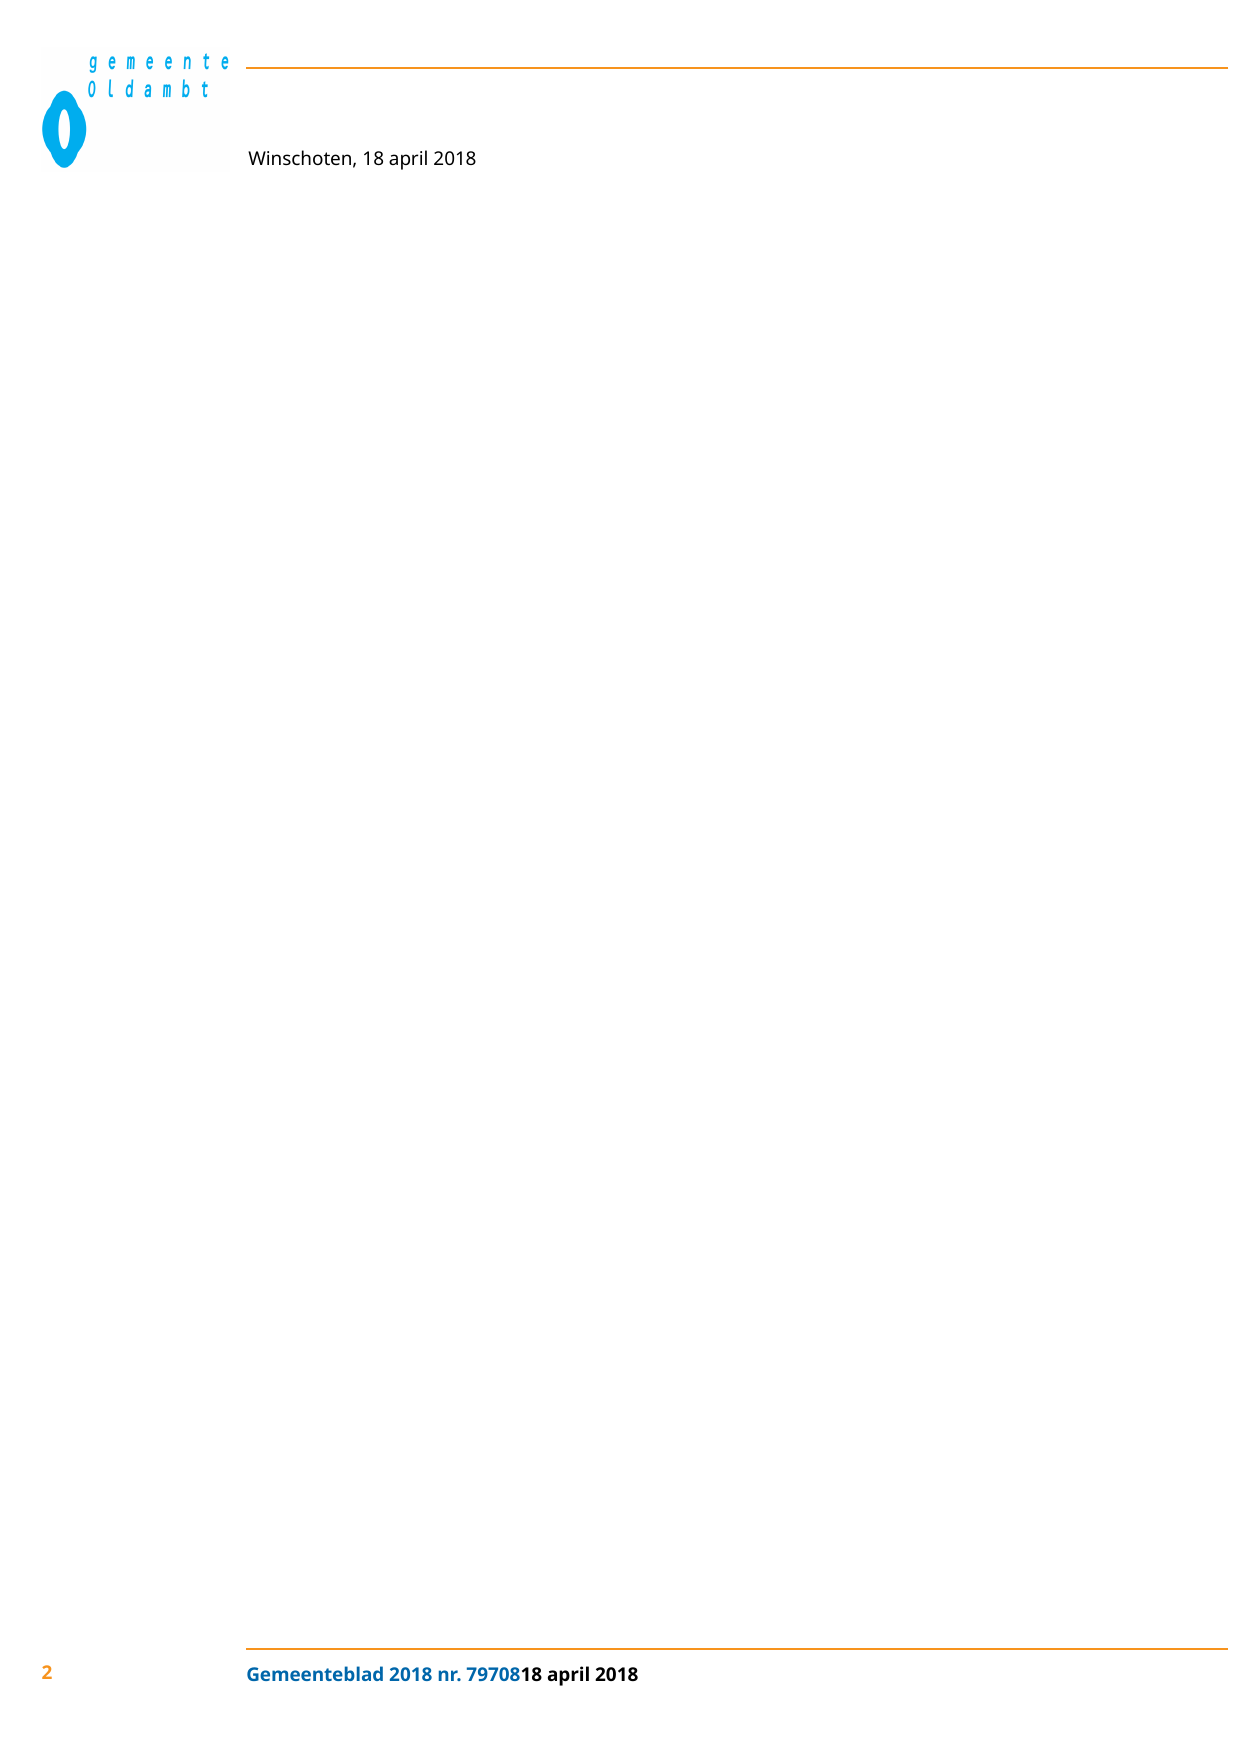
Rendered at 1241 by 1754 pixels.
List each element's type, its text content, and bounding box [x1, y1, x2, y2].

picture [41, 47, 231, 172]
text Winschoten, 18 april 2018 [248, 145, 1152, 171]
